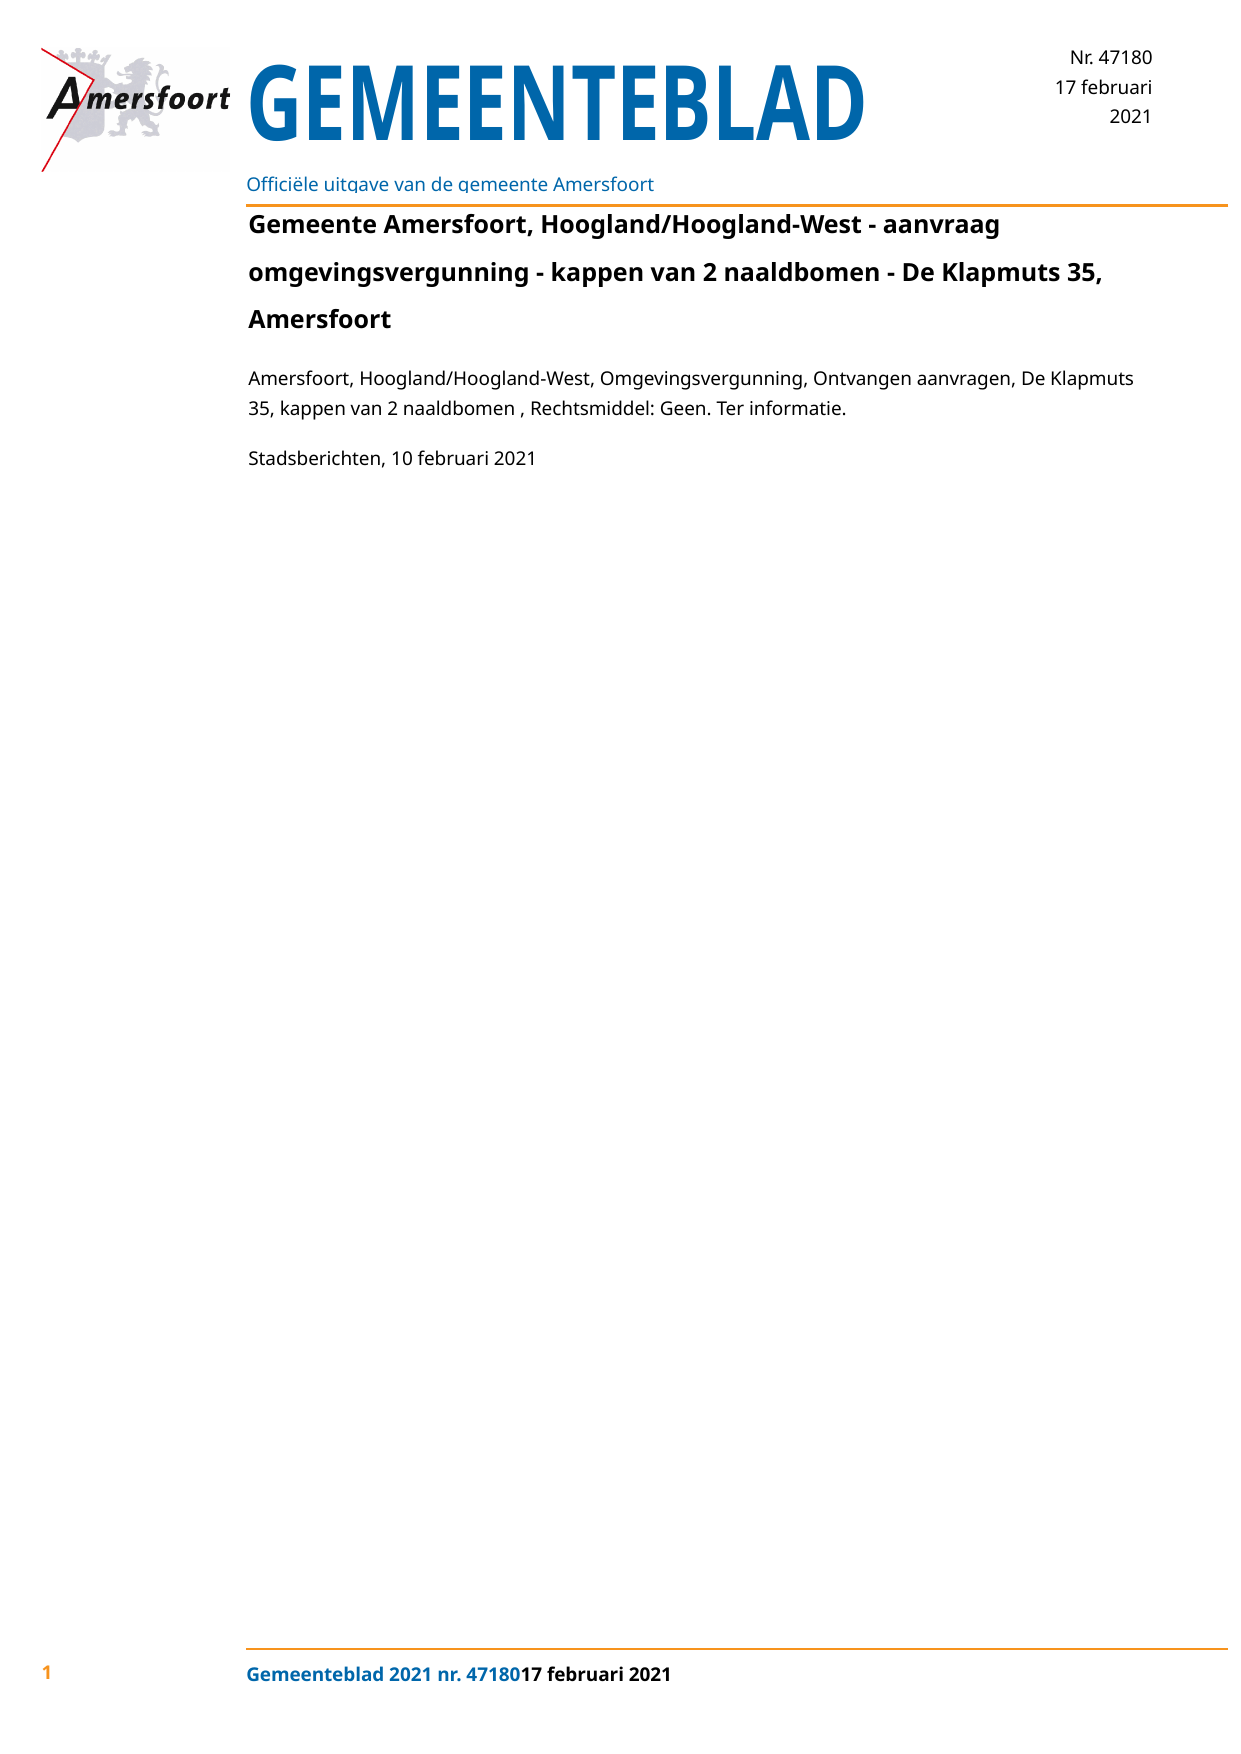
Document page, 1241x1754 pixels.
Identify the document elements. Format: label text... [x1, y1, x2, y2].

picture [41, 47, 231, 172]
text Gemeente Amersfoort, Hoogland/Hoogland-West - aanvraag omgevingsvergunning - kappen van 2 naaldbomen - De Klapmuts 35, Amersfoort [248, 207, 1152, 336]
text Amersfoort, Hoogland/Hoogland-West, Omgevingsvergunning, Ontvangen aanvragen, De Klapmuts 35, kappen van 2 naaldbomen , Rechtsmiddel: Geen. Ter informatie. [248, 366, 1152, 421]
text Stadsberichten, 10 februari 2021 [248, 446, 1152, 471]
